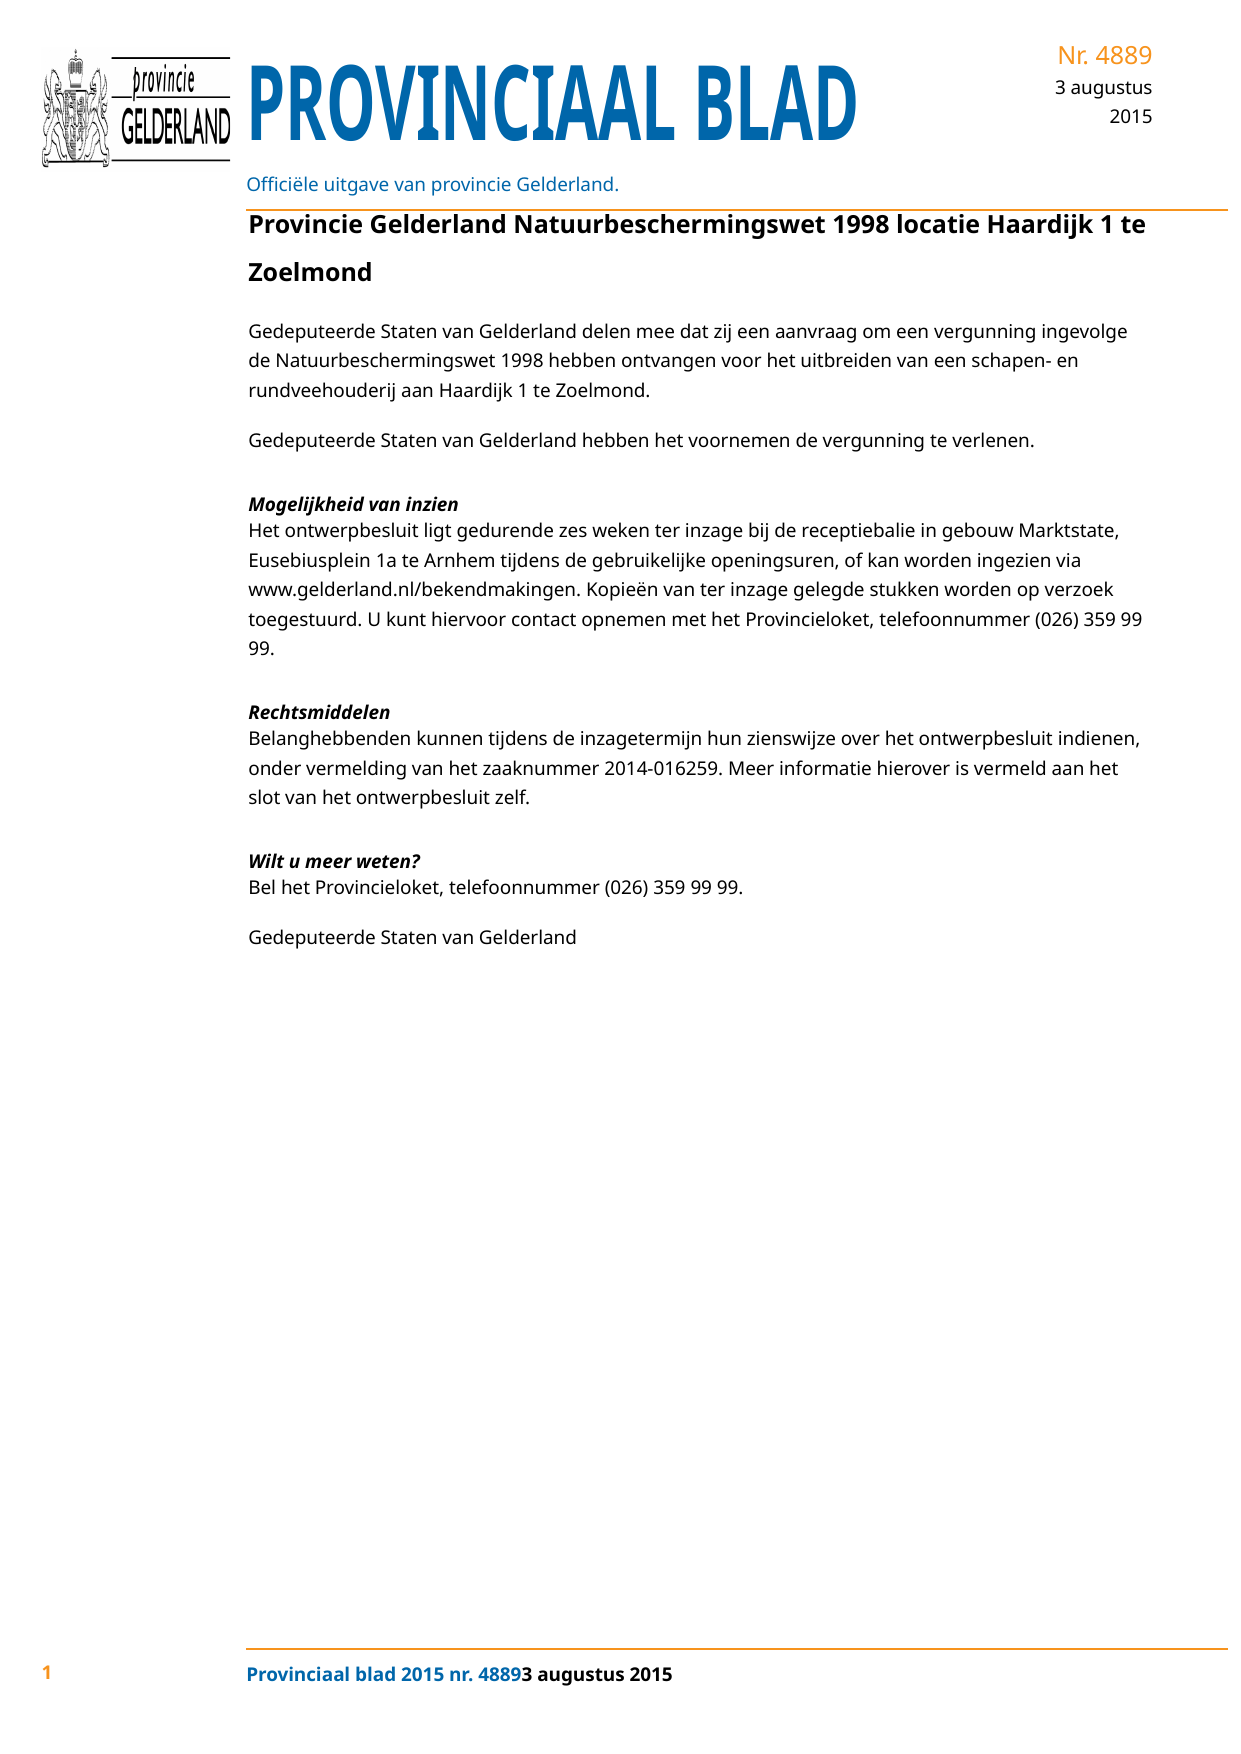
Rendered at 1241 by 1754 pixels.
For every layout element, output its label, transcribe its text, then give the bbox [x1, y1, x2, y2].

text Wilt u meer weten? [248, 848, 1152, 874]
text Gedeputeerde Staten van Gelderland hebben het voornemen de vergunning te verlenen. [248, 427, 1152, 453]
text Gedeputeerde Staten van Gelderland [248, 924, 1152, 950]
text Het ontwerpbesluit ligt gedurende zes weken ter inzage bij de receptiebalie in gebouw Marktstate, Eusebiusplein 1a te Arnhem tijdens de gebruikelijke openingsuren, of kan worden ingezien via www.gelderland.nl/bekendmakingen. Kopieën van ter inzage gelegde stukken worden op verzoek toegestuurd. U kunt hiervoor contact opnemen met het Provincieloket, telefoonnummer (026) 359 99 99. [248, 517, 1152, 661]
text Bel het Provincieloket, telefoonnummer (026) 359 99 99. [248, 874, 1152, 900]
text Mogelijkheid van inzien [248, 491, 1152, 517]
text Provincie Gelderland Natuurbeschermingswet 1998 locatie Haardijk 1 te Zoelmond [248, 211, 1152, 288]
text Rechtsmiddelen [248, 699, 1152, 725]
picture [41, 47, 231, 172]
text Belanghebbenden kunnen tijdens de inzagetermijn hun zienswijze over het ontwerpbesluit indienen, onder vermelding van het zaaknummer 2014-016259. Meer informatie hierover is vermeld aan het slot van het ontwerpbesluit zelf. [248, 725, 1152, 810]
text Gedeputeerde Staten van Gelderland delen mee dat zij een aanvraag om een vergunning ingevolge de Natuurbeschermingswet 1998 hebben ontvangen voor het uitbreiden van een schapen- en rundveehouderij aan Haardijk 1 te Zoelmond. [248, 318, 1152, 403]
